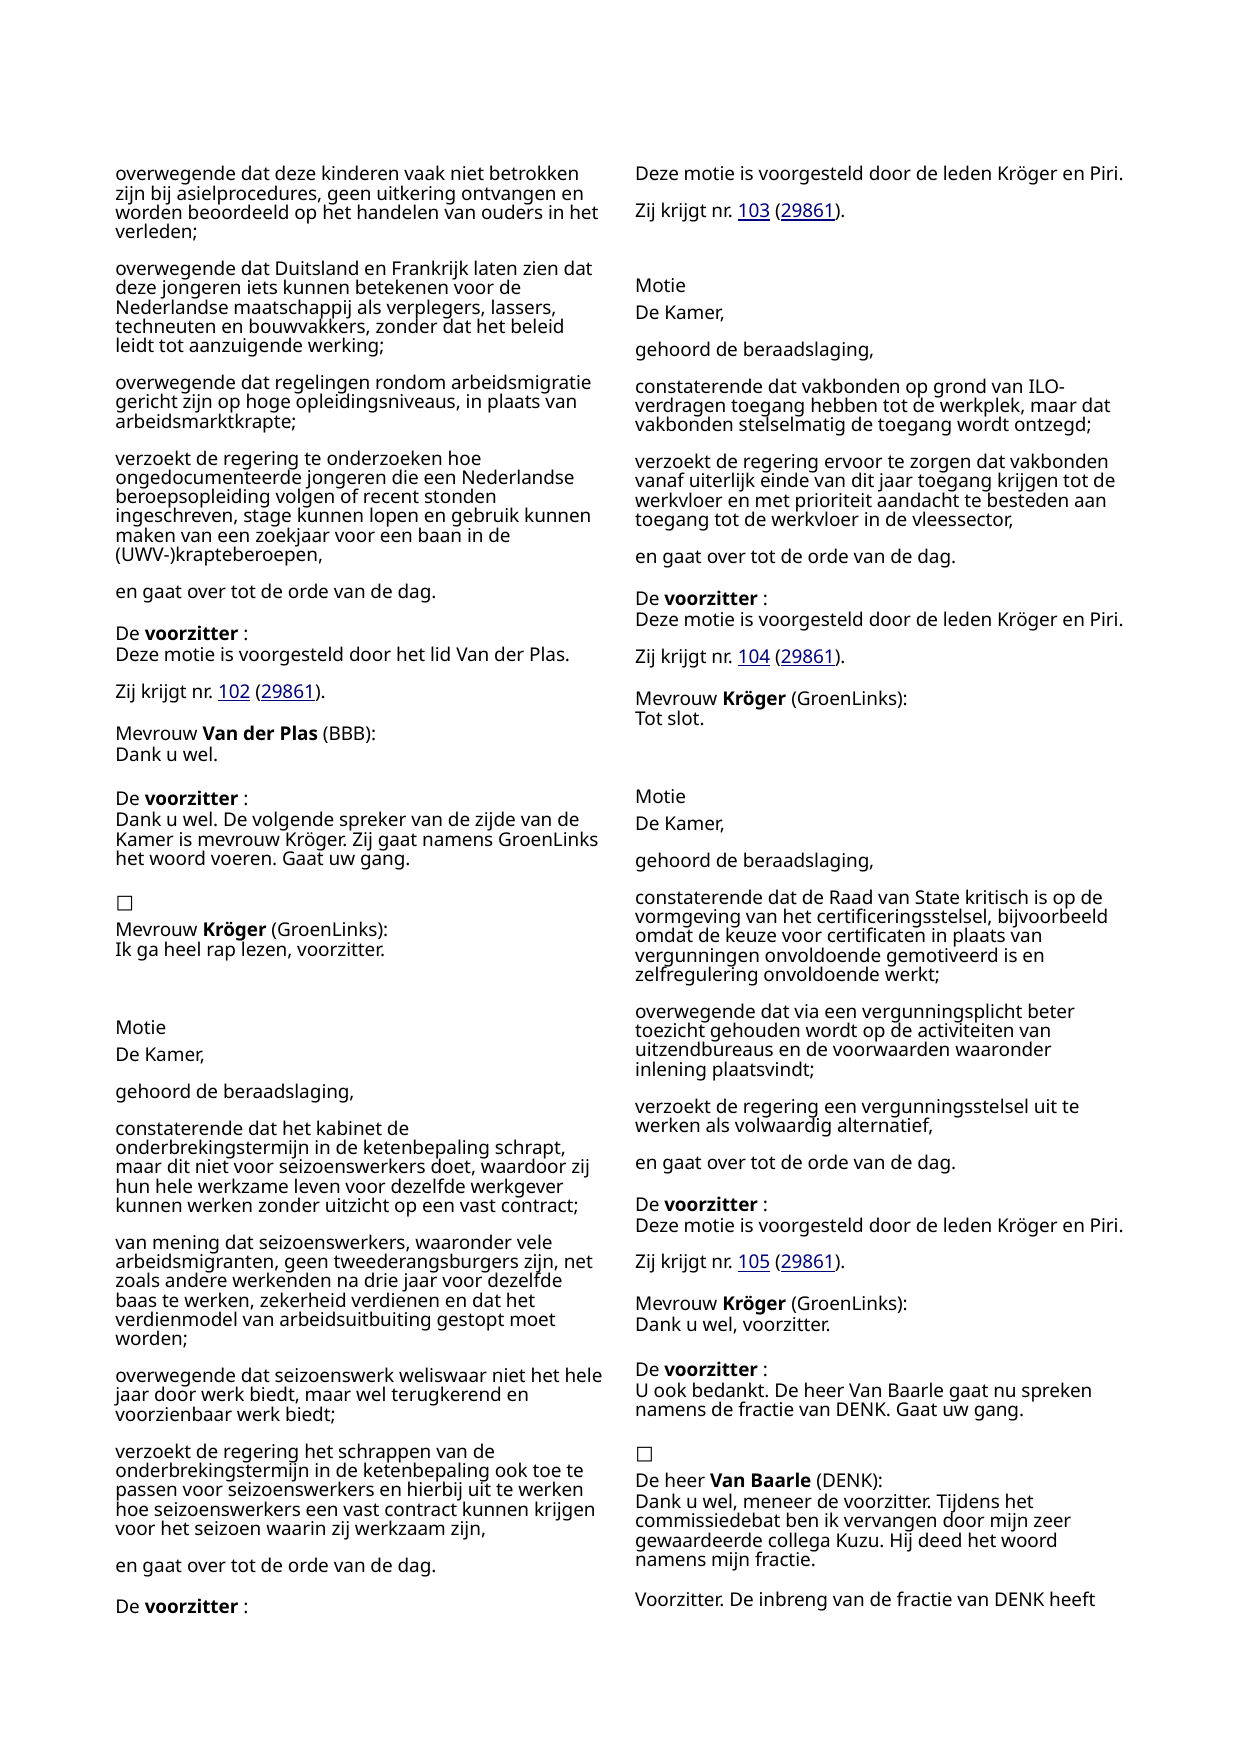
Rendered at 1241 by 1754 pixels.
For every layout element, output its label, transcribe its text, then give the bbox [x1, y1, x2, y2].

text De Kamer, [635, 304, 1125, 323]
text constaterende dat de Raad van State kritisch is op de vormgeving van het certificeringsstelsel, bijvoorbeeld omdat de keuze voor certificaten in plaats van vergunningen onvoldoende gemotiveerd is en zelfregulering onvoldoende werkt; [635, 889, 1125, 985]
text Deze motie is voorgesteld door de leden Kröger en Piri. [635, 611, 1125, 630]
text Mevrouw Van der Plas (BBB): [115, 720, 605, 746]
text verzoekt de regering ervoor te zorgen dat vakbonden vanaf uiterlijk einde van dit jaar toegang krijgen tot de werkvloer en met prioriteit aandacht te besteden aan toegang tot de werkvloer in de vleessector, [635, 453, 1125, 530]
text Mevrouw Kröger (GroenLinks): [115, 916, 605, 941]
text De voorzitter : [635, 1191, 1125, 1217]
text Ik ga heel rap lezen, voorzitter. [115, 941, 605, 961]
text overwegende dat via een vergunningsplicht beter toezicht gehouden wordt op de activiteiten van uitzendbureaus en de voorwaarden waaronder inlening plaatsvindt; [635, 1003, 1125, 1080]
text Dank u wel. De volgende spreker van de zijde van de Kamer is mevrouw Kröger. Zij gaat namens GroenLinks het woord voeren. Gaat uw gang. [115, 811, 605, 869]
text Dank u wel, meneer de voorzitter. Tijdens het commissiedebat ben ik vervangen door mijn zeer gewaardeerde collega Kuzu. Hij deed het woord namens mijn fractie. [635, 1493, 1125, 1570]
text Deze motie is voorgesteld door de leden Kröger en Piri. [635, 1217, 1125, 1236]
text gehoord de beraadslaging, [115, 1083, 605, 1102]
text Zij krijgt nr. 104 (29861). [635, 648, 1125, 667]
text en gaat over tot de orde van de dag. [635, 1154, 1125, 1173]
text verzoekt de regering te onderzoeken hoe ongedocumenteerde jongeren die een Nederlandse beroepsopleiding volgen of recent stonden ingeschreven, stage kunnen lopen en gebruik kunnen maken van een zoekjaar voor een baan in de (UWV-)krapteberoepen, [115, 450, 605, 565]
text U ook bedankt. De heer Van Baarle gaat nu spreken namens de fractie van DENK. Gaat uw gang. [635, 1382, 1125, 1421]
text en gaat over tot de orde van de dag. [635, 548, 1125, 567]
text Motie [635, 272, 1125, 298]
text De voorzitter : [635, 1356, 1125, 1382]
text constaterende dat het kabinet de onderbrekingstermijn in de ketenbepaling schrapt, maar dit niet voor seizoenswerkers doet, waardoor zij hun hele werkzame leven voor dezelfde werkgever kunnen werken zonder uitzicht op een vast contract; [115, 1120, 605, 1216]
text De Kamer, [635, 815, 1125, 834]
text overwegende dat regelingen rondom arbeidsmigratie gericht zijn op hoge opleidingsniveaus, in plaats van arbeidsmarktkrapte; [115, 374, 605, 432]
text verzoekt de regering een vergunningsstelsel uit te werken als volwaardig alternatief, [635, 1098, 1125, 1136]
text constaterende dat vakbonden op grond van ILO-verdragen toegang hebben tot de werkplek, maar dat vakbonden stelselmatig de toegang wordt ontzegd; [635, 378, 1125, 435]
text De voorzitter : [115, 1594, 605, 1619]
text Tot slot. [635, 710, 1125, 730]
text De heer Van Baarle (DENK): [635, 1467, 1125, 1493]
text De voorzitter : [115, 620, 605, 646]
text gehoord de beraadslaging, [635, 341, 1125, 360]
text Motie [635, 783, 1125, 809]
text Voorzitter. De inbreng van de fractie van DENK heeft [635, 1591, 1125, 1610]
text Mevrouw Kröger (GroenLinks): [635, 1291, 1125, 1316]
text Dank u wel, voorzitter. [635, 1316, 1125, 1336]
text ⬜ [115, 890, 605, 916]
text Deze motie is voorgesteld door het lid Van der Plas. [115, 646, 605, 665]
text gehoord de beraadslaging, [635, 852, 1125, 871]
text Deze motie is voorgesteld door de leden Kröger en Piri. [635, 165, 1125, 184]
text ⬜ [635, 1442, 1125, 1467]
text Motie [115, 1014, 605, 1040]
text overwegende dat deze kinderen vaak niet betrokken zijn bij asielprocedures, geen uitkering ontvangen en worden beoordeeld op het handelen van ouders in het verleden; [115, 165, 605, 242]
text Zij krijgt nr. 103 (29861). [635, 202, 1125, 222]
text De Kamer, [115, 1046, 605, 1065]
text Zij krijgt nr. 102 (29861). [115, 683, 605, 702]
text verzoekt de regering het schrappen van de onderbrekingstermijn in de ketenbepaling ook toe te passen voor seizoenswerkers en hierbij uit te werken hoe seizoenswerkers een vast contract kunnen krijgen voor het seizoen waarin zij werkzaam zijn, [115, 1443, 605, 1539]
text Mevrouw Kröger (GroenLinks): [635, 685, 1125, 710]
text Zij krijgt nr. 105 (29861). [635, 1253, 1125, 1273]
text overwegende dat seizoenswerk weliswaar niet het hele jaar door werk biedt, maar wel terugkerend en voorzienbaar werk biedt; [115, 1367, 605, 1425]
text De voorzitter : [115, 786, 605, 811]
text overwegende dat Duitsland en Frankrijk laten zien dat deze jongeren iets kunnen betekenen voor de Nederlandse maatschappij als verplegers, lassers, techneuten en bouwvakkers, zonder dat het beleid leidt tot aanzuigende werking; [115, 260, 605, 356]
text en gaat over tot de orde van de dag. [115, 1557, 605, 1576]
text De voorzitter : [635, 585, 1125, 611]
text en gaat over tot de orde van de dag. [115, 583, 605, 602]
text Dank u wel. [115, 746, 605, 765]
text van mening dat seizoenswerkers, waaronder vele arbeidsmigranten, geen tweederangsburgers zijn, net zoals andere werkenden na drie jaar voor dezelfde baas te werken, zekerheid verdienen en dat het verdienmodel van arbeidsuitbuiting gestopt moet worden; [115, 1234, 605, 1349]
